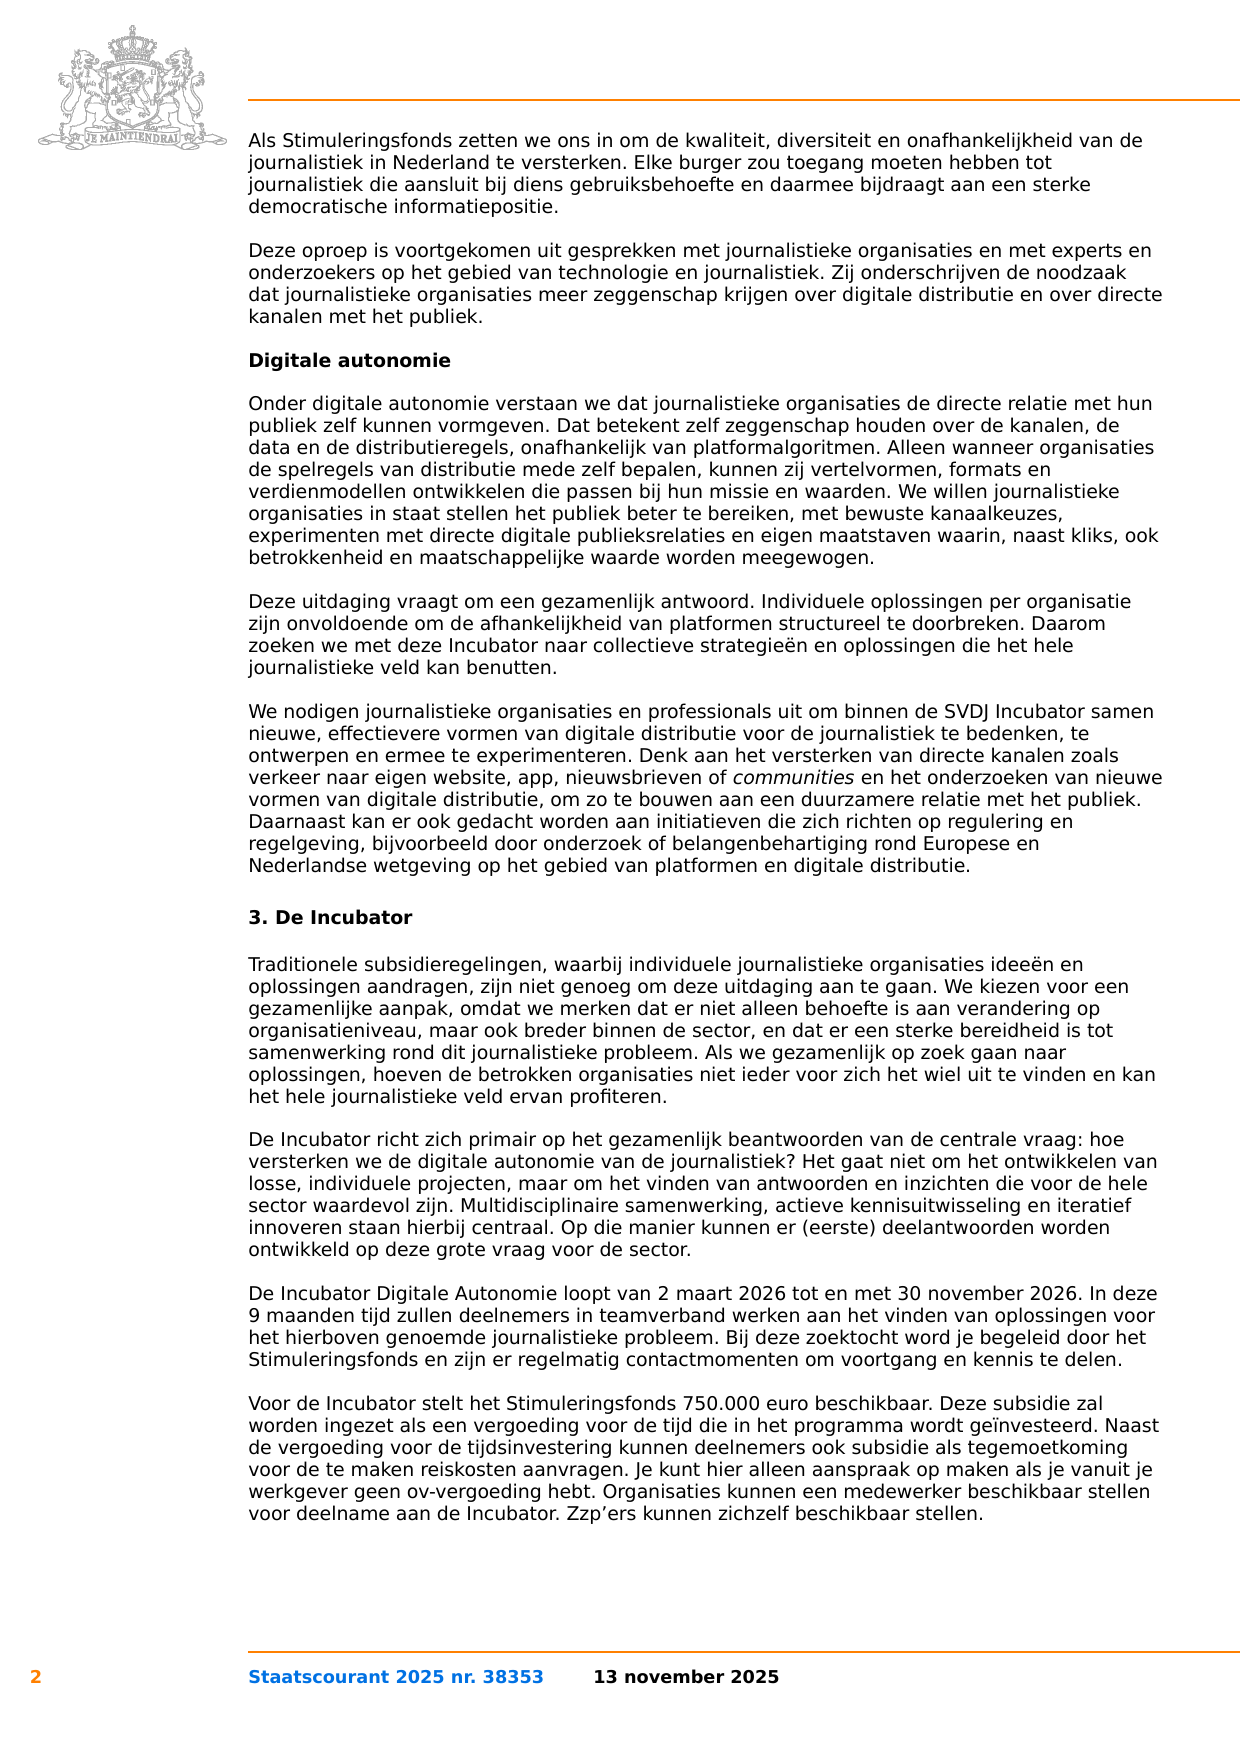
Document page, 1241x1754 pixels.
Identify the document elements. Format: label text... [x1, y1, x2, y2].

subtitle Digitale autonomie [248, 349, 1163, 371]
text Deze oproep is voortgekomen uit gesprekken met journalistieke organisaties en met experts en onderzoekers op het gebied van technologie en journalistiek. Zij onderschrijven de noodzaak dat journalistieke organisaties meer zeggenschap krijgen over digitale distributie en over directe kanalen met het publiek. [248, 240, 1163, 328]
picture [38, 25, 227, 150]
text Voor de Incubator stelt het Stimuleringsfonds 750.000 euro beschikbaar. Deze subsidie zal worden ingezet als een vergoeding voor de tijd die in het programma wordt geïnvesteerd. Naast de vergoeding voor de tijdsinvestering kunnen deelnemers ook subsidie als tegemoetkoming voor de te maken reiskosten aanvragen. Je kunt hier alleen aanspraak op maken als je vanuit je werkgever geen ov-vergoeding hebt. Organisaties kunnen een medewerker beschikbaar stellen voor deelname aan de Incubator. Zzp’ers kunnen zichzelf beschikbaar stellen. [248, 1393, 1163, 1525]
text We nodigen journalistieke organisaties en professionals uit om binnen de SVDJ Incubator samen nieuwe, effectievere vormen van digitale distributie voor de journalistiek te bedenken, te ontwerpen en ermee te experimenteren. Denk aan het versterken van directe kanalen zoals verkeer naar eigen website, app, nieuwsbrieven of communities en het onderzoeken van nieuwe vormen van digitale distributie, om zo te bouwen aan een duurzamere relatie met het publiek. Daarnaast kan er ook gedacht worden aan initiatieven die zich richten op regulering en regelgeving, bijvoorbeeld door onderzoek of belangenbehartiging rond Europese en Nederlandse wetgeving op het gebied van platformen en digitale distributie. [248, 701, 1163, 877]
text Als Stimuleringsfonds zetten we ons in om de kwaliteit, diversiteit en onafhankelijkheid van de journalistiek in Nederland te versterken. Elke burger zou toegang moeten hebben tot journalistiek die aansluit bij diens gebruiksbehoefte en daarmee bijdraagt aan een sterke democratische informatiepositie. [248, 130, 1163, 218]
subtitle 3. De Incubator [248, 907, 1163, 929]
text De Incubator Digitale Autonomie loopt van 2 maart 2026 tot en met 30 november 2026. In deze 9 maanden tijd zullen deelnemers in teamverband werken aan het vinden van oplossingen voor het hierboven genoemde journalistieke probleem. Bij deze zoektocht word je begeleid door het Stimuleringsfonds en zijn er regelmatig contactmomenten om voortgang en kennis te delen. [248, 1283, 1163, 1371]
text Traditionele subsidieregelingen, waarbij individuele journalistieke organisaties ideeën en oplossingen aandragen, zijn niet genoeg om deze uitdaging aan te gaan. We kiezen voor een gezamenlijke aanpak, omdat we merken dat er niet alleen behoefte is aan verandering op organisatieniveau, maar ook breder binnen de sector, en dat er een sterke bereidheid is tot samenwerking rond dit journalistieke probleem. Als we gezamenlijk op zoek gaan naar oplossingen, hoeven de betrokken organisaties niet ieder voor zich het wiel uit te vinden en kan het hele journalistieke veld ervan profiteren. [248, 954, 1163, 1107]
text Onder digitale autonomie verstaan we dat journalistieke organisaties de directe relatie met hun publiek zelf kunnen vormgeven. Dat betekent zelf zeggenschap houden over de kanalen, de data en de distributieregels, onafhankelijk van platformalgoritmen. Alleen wanneer organisaties de spelregels van distributie mede zelf bepalen, kunnen zij vertelvormen, formats en verdienmodellen ontwikkelen die passen bij hun missie en waarden. We willen journalistieke organisaties in staat stellen het publiek beter te bereiken, met bewuste kanaalkeuzes, experimenten met directe digitale publieksrelaties en eigen maatstaven waarin, naast kliks, ook betrokkenheid en maatschappelijke waarde worden meegewogen. [248, 393, 1163, 569]
text De Incubator richt zich primair op het gezamenlijk beantwoorden van de centrale vraag: hoe versterken we de digitale autonomie van de journalistiek? Het gaat niet om het ontwikkelen van losse, individuele projecten, maar om het vinden van antwoorden en inzichten die voor de hele sector waardevol zijn. Multidisciplinaire samenwerking, actieve kennisuitwisseling en iteratief innoveren staan hierbij centraal. Op die manier kunnen er (eerste) deelantwoorden worden ontwikkeld op deze grote vraag voor de sector. [248, 1129, 1163, 1261]
text Deze uitdaging vraagt om een gezamenlijk antwoord. Individuele oplossingen per organisatie zijn onvoldoende om de afhankelijkheid van platformen structureel te doorbreken. Daarom zoeken we met deze Incubator naar collectieve strategieën en oplossingen die het hele journalistieke veld kan benutten. [248, 591, 1163, 679]
